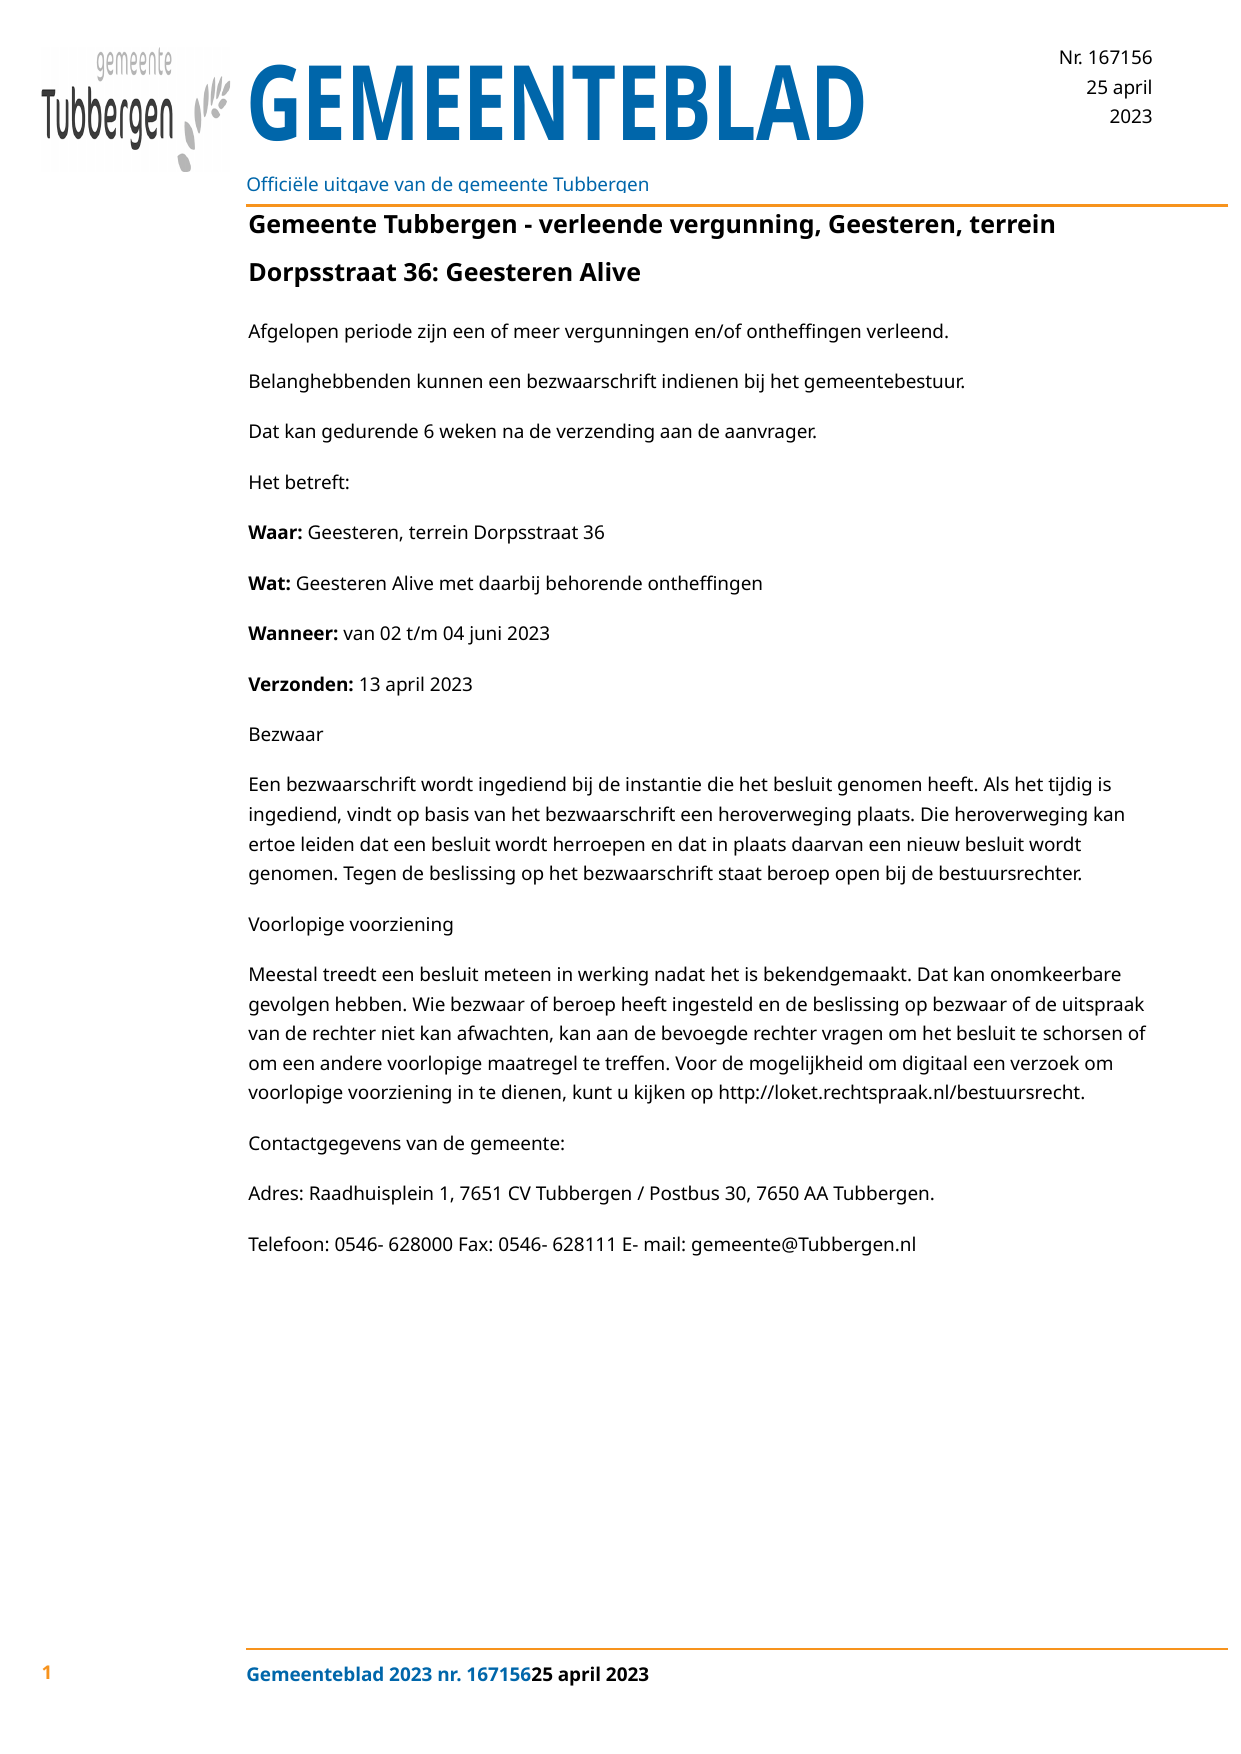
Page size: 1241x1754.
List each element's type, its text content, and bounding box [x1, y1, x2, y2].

text Waar: Geesteren, terrein Dorpsstraat 36 [248, 519, 1152, 545]
text Wanneer: van 02 t/m 04 juni 2023 [248, 620, 1152, 646]
text Meestal treedt een besluit meteen in werking nadat het is bekendgemaakt. Dat kan onomkeerbare gevolgen hebben. Wie bezwaar of beroep heeft ingesteld en de beslissing op bezwaar of de uitspraak van de rechter niet kan afwachten, kan aan de bevoegde rechter vragen om het besluit te schorsen of om een andere voorlopige maatregel te treffen. Voor de mogelijkheid om digitaal een verzoek om voorlopige voorziening in te dienen, kunt u kijken op http://loket.rechtspraak.nl/bestuursrecht. [248, 961, 1152, 1105]
text Een bezwaarschrift wordt ingediend bij de instantie die het besluit genomen heeft. Als het tijdig is ingediend, vindt op basis van het bezwaarschrift een heroverweging plaats. Die heroverweging kan ertoe leiden dat een besluit wordt herroepen en dat in plaats daarvan een nieuw besluit wordt genomen. Tegen de beslissing op het bezwaarschrift staat beroep open bij de bestuursrechter. [248, 772, 1152, 886]
text Telefoon: 0546- 628000 Fax: 0546- 628111 E- mail: gemeente@Tubbergen.nl [248, 1231, 1152, 1257]
text Bezwaar [248, 721, 1152, 747]
text Het betreft: [248, 469, 1152, 495]
text Contactgegevens van de gemeente: [248, 1130, 1152, 1156]
text Verzonden: 13 april 2023 [248, 671, 1152, 697]
text Afgelopen periode zijn een of meer vergunningen en/of ontheffingen verleend. [248, 318, 1152, 344]
text Wat: Geesteren Alive met daarbij behorende ontheffingen [248, 570, 1152, 596]
text Adres: Raadhuisplein 1, 7651 CV Tubbergen / Postbus 30, 7650 AA Tubbergen. [248, 1180, 1152, 1206]
text Voorlopige voorziening [248, 911, 1152, 937]
text Dat kan gedurende 6 weken na de verzending aan de aanvrager. [248, 419, 1152, 444]
picture [41, 47, 231, 172]
text Belanghebbenden kunnen een bezwaarschrift indienen bij het gemeentebestuur. [248, 368, 1152, 394]
text Gemeente Tubbergen - verleende vergunning, Geesteren, terrein Dorpsstraat 36: Geesteren Alive [248, 207, 1152, 288]
